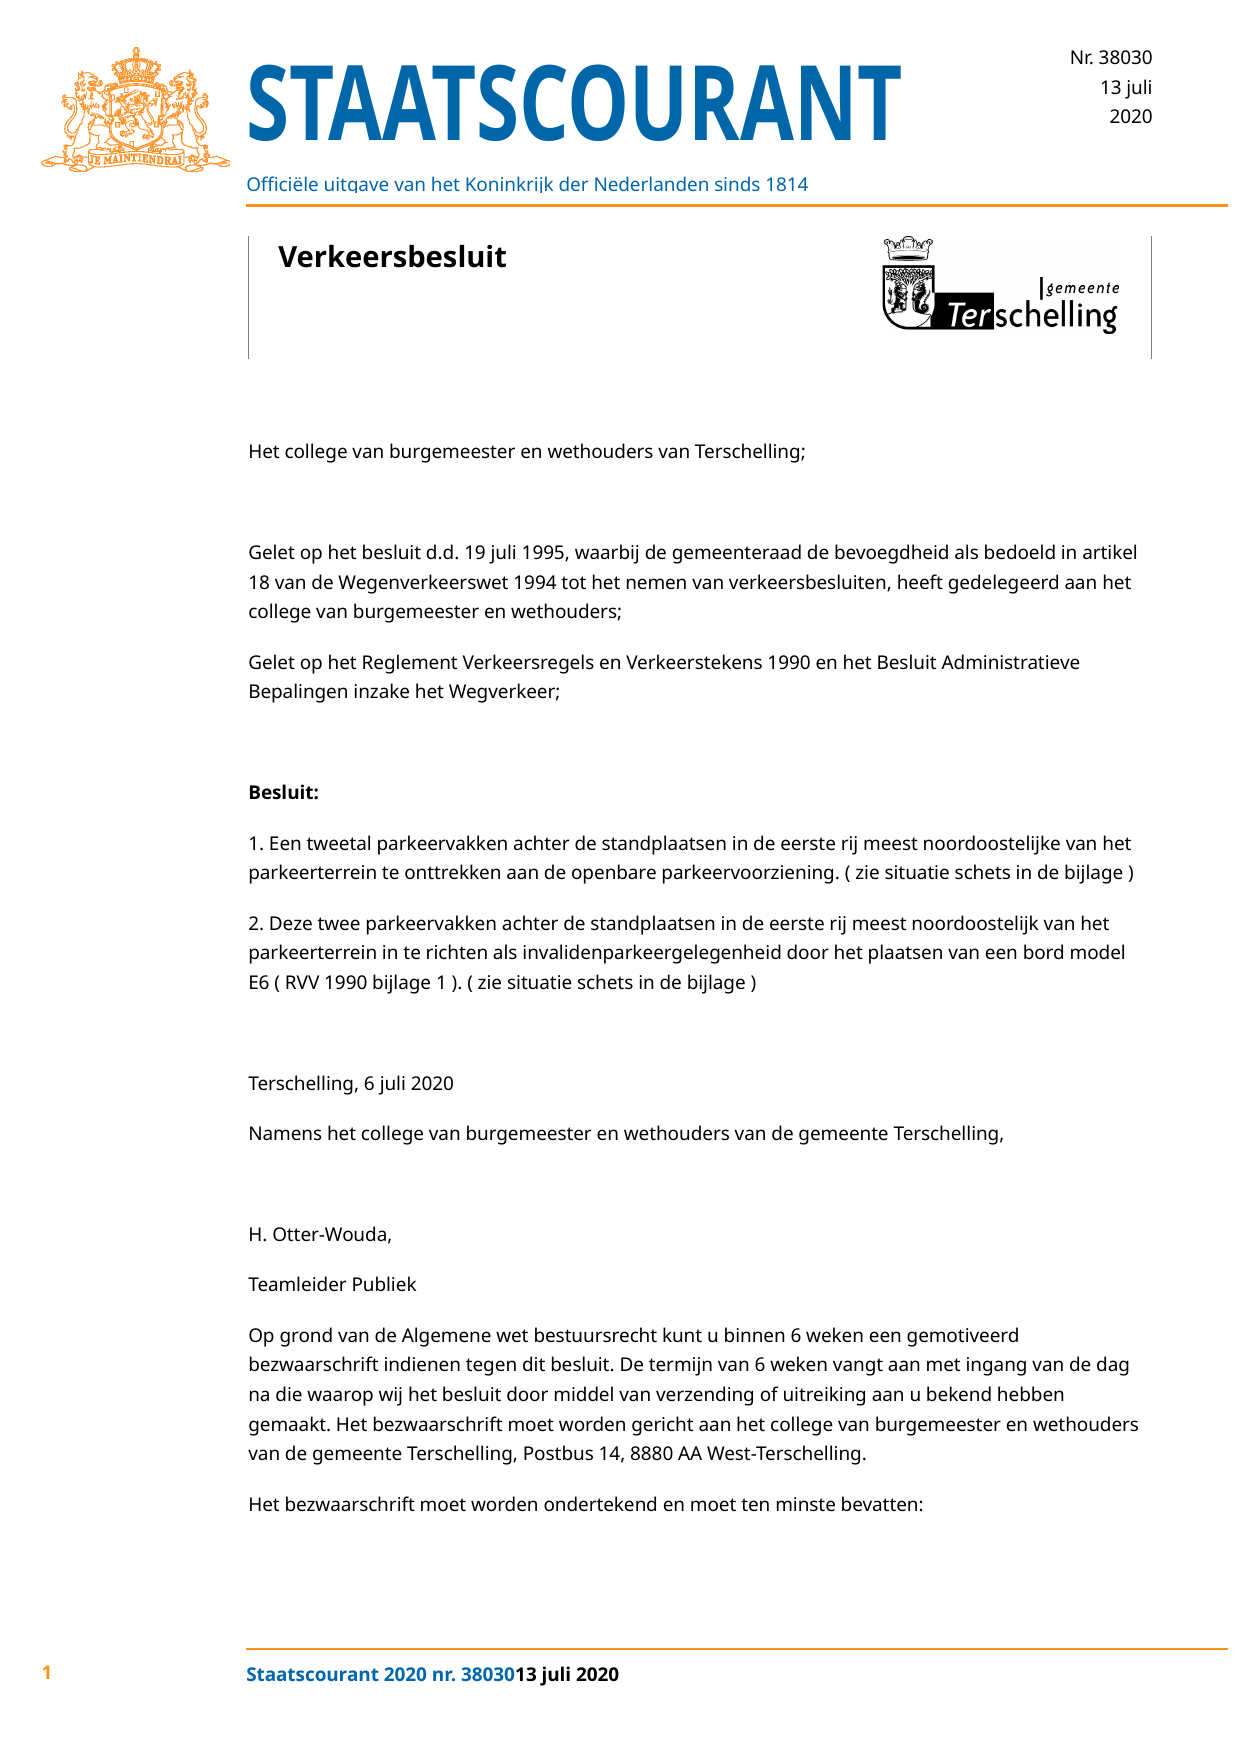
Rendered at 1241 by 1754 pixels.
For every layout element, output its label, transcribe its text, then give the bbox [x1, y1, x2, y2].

table_header [850, 236, 1151, 359]
text Gelet op het Reglement Verkeersregels en Verkeerstekens 1990 en het Besluit Administratieve Bepalingen inzake het Wegverkeer; [248, 649, 1152, 704]
picture [41, 47, 231, 172]
text Teamleider Publiek [248, 1272, 1152, 1297]
text Gelet op het besluit d.d. 19 juli 1995, waarbij de gemeenteraad de bevoegdheid als bedoeld in artikel 18 van de Wegenverkeerswet 1994 tot het nemen van verkeersbesluiten, heeft gedelegeerd aan het college van burgemeester en wethouders; [248, 539, 1152, 624]
text Terschelling, 6 juli 2020 [248, 1070, 1152, 1096]
picture [882, 236, 1119, 334]
text Namens het college van burgemeester en wethouders van de gemeente Terschelling, [248, 1120, 1152, 1146]
text Besluit: [248, 779, 1152, 805]
table_header Verkeersbesluit [249, 236, 850, 359]
text 1. Een tweetal parkeervakken achter de standplaatsen in de eerste rij meest noordoostelijke van het parkeerterrein te onttrekken aan de openbare parkeervoorziening. ( zie situatie schets in de bijlage ) [248, 830, 1152, 885]
text H. Otter-Wouda, [248, 1221, 1152, 1247]
text Op grond van de Algemene wet bestuursrecht kunt u binnen 6 weken een gemotiveerd bezwaarschrift indienen tegen dit besluit. De termijn van 6 weken vangt aan met ingang van de dag na die waarop wij het besluit door middel van verzending of uitreiking aan u bekend hebben gemaakt. Het bezwaarschrift moet worden gericht aan het college van burgemeester en wethouders van de gemeente Terschelling, Postbus 14, 8880 AA West-Terschelling. [248, 1322, 1152, 1466]
text Het college van burgemeester en wethouders van Terschelling; [248, 439, 1152, 464]
text Het bezwaarschrift moet worden ondertekend en moet ten minste bevatten: [248, 1491, 1152, 1516]
text 2. Deze twee parkeervakken achter de standplaatsen in de eerste rij meest noordoostelijk van het parkeerterrein in te richten als invalidenparkeergelegenheid door het plaatsen van een bord model E6 ( RVV 1990 bijlage 1 ). ( zie situatie schets in de bijlage ) [248, 910, 1152, 995]
